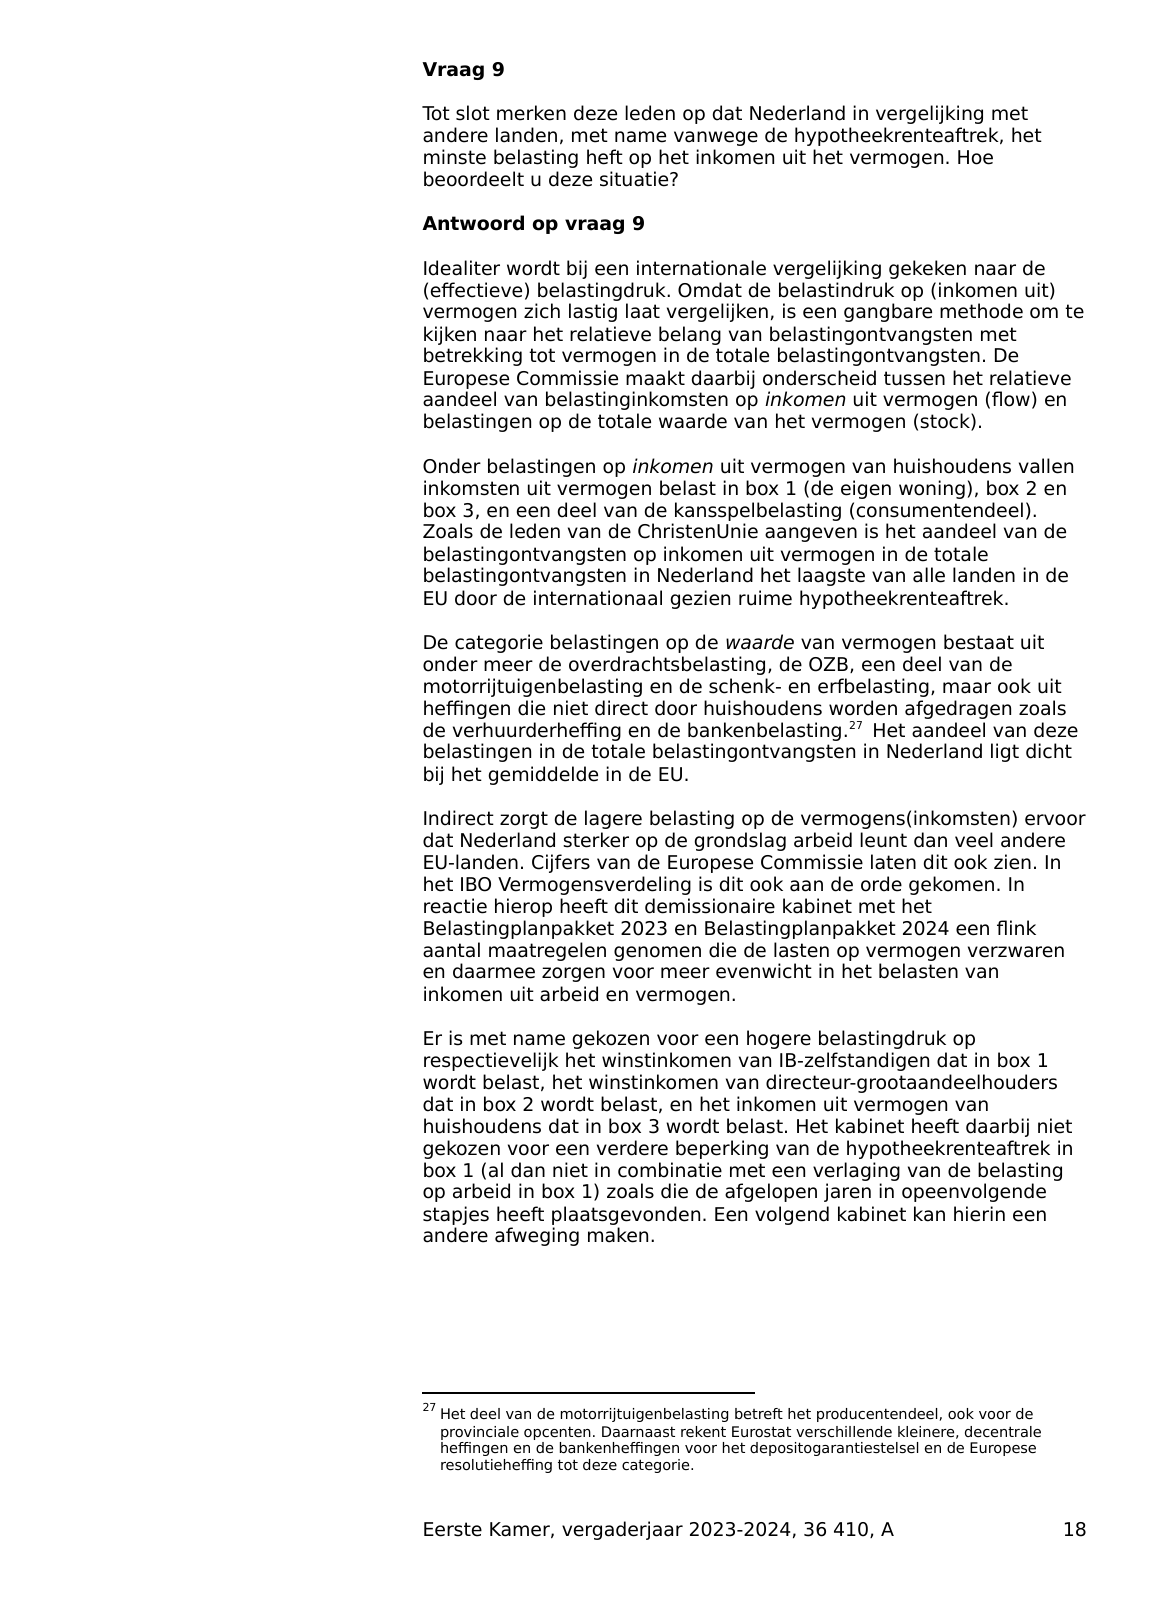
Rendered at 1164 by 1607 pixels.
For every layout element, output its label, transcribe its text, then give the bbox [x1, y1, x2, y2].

text De categorie belastingen op de waarde van vermogen bestaat uit onder meer de overdrachtsbelasting, de OZB, een deel van de motorrijtuigenbelasting en de schenk- en erfbelasting, maar ook uit heffingen die niet direct door huishoudens worden afgedragen zoals de verhuurderheffing en de bankenbelasting. Het aandeel van deze belastingen in de totale belastingontvangsten in Nederland ligt dicht bij het gemiddelde in de EU. [422, 632, 1087, 785]
subtitle Antwoord op vraag 9 [422, 213, 1087, 235]
subtitle Vraag 9 [422, 59, 1087, 81]
text Er is met name gekozen voor een hogere belastingdruk op respectievelijk het winstinkomen van IB-zelfstandigen dat in box 1 wordt belast, het winstinkomen van directeur-grootaandeelhouders dat in box 2 wordt belast, en het inkomen uit vermogen van huishoudens dat in box 3 wordt belast. Het kabinet heeft daarbij niet gekozen voor een verdere beperking van de hypotheekrenteaftrek in box 1 (al dan niet in combinatie met een verlaging van de belasting op arbeid in box 1) zoals die de afgelopen jaren in opeenvolgende stapjes heeft plaatsgevonden. Een volgend kabinet kan hierin een andere afweging maken. [422, 1028, 1087, 1247]
text Idealiter wordt bij een internationale vergelijking gekeken naar de (effectieve) belastingdruk. Omdat de belastindruk op (inkomen uit) vermogen zich lastig laat vergelijken, is een gangbare methode om te kijken naar het relatieve belang van belastingontvangsten met betrekking tot vermogen in de totale belastingontvangsten. De Europese Commissie maakt daarbij onderscheid tussen het relatieve aandeel van belastinginkomsten op inkomen uit vermogen (flow) en belastingen op de totale waarde van het vermogen (stock). [422, 257, 1087, 433]
text Onder belastingen op inkomen uit vermogen van huishoudens vallen inkomsten uit vermogen belast in box 1 (de eigen woning), box 2 en box 3, en een deel van de kansspelbelasting (consumentendeel). Zoals de leden van de ChristenUnie aangeven is het aandeel van de belastingontvangsten op inkomen uit vermogen in de totale belastingontvangsten in Nederland het laagste van alle landen in de EU door de internationaal gezien ruime hypotheekrenteaftrek. [422, 456, 1087, 609]
text Het deel van de motorrijtuigenbelasting betreft het producentendeel, ook voor de provinciale opcenten. Daarnaast rekent Eurostat verschillende kleinere, decentrale heffingen en de bankenheffingen voor het depositogarantiestelsel en de Europese resolutieheffing tot deze categorie. [422, 1402, 1087, 1474]
text Indirect zorgt de lagere belasting op de vermogens(inkomsten) ervoor dat Nederland sterker op de grondslag arbeid leunt dan veel andere EU-landen. Cijfers van de Europese Commissie laten dit ook zien. In het IBO Vermogensverdeling is dit ook aan de orde gekomen. In reactie hierop heeft dit demissionaire kabinet met het Belastingplanpakket 2023 en Belastingplanpakket 2024 een flink aantal maatregelen genomen die de lasten op vermogen verzwaren en daarmee zorgen voor meer evenwicht in het belasten van inkomen uit arbeid en vermogen. [422, 808, 1087, 1005]
text Tot slot merken deze leden op dat Nederland in vergelijking met andere landen, met name vanwege de hypotheekrenteaftrek, het minste belasting heft op het inkomen uit het vermogen. Hoe beoordeelt u deze situatie? [422, 103, 1087, 191]
